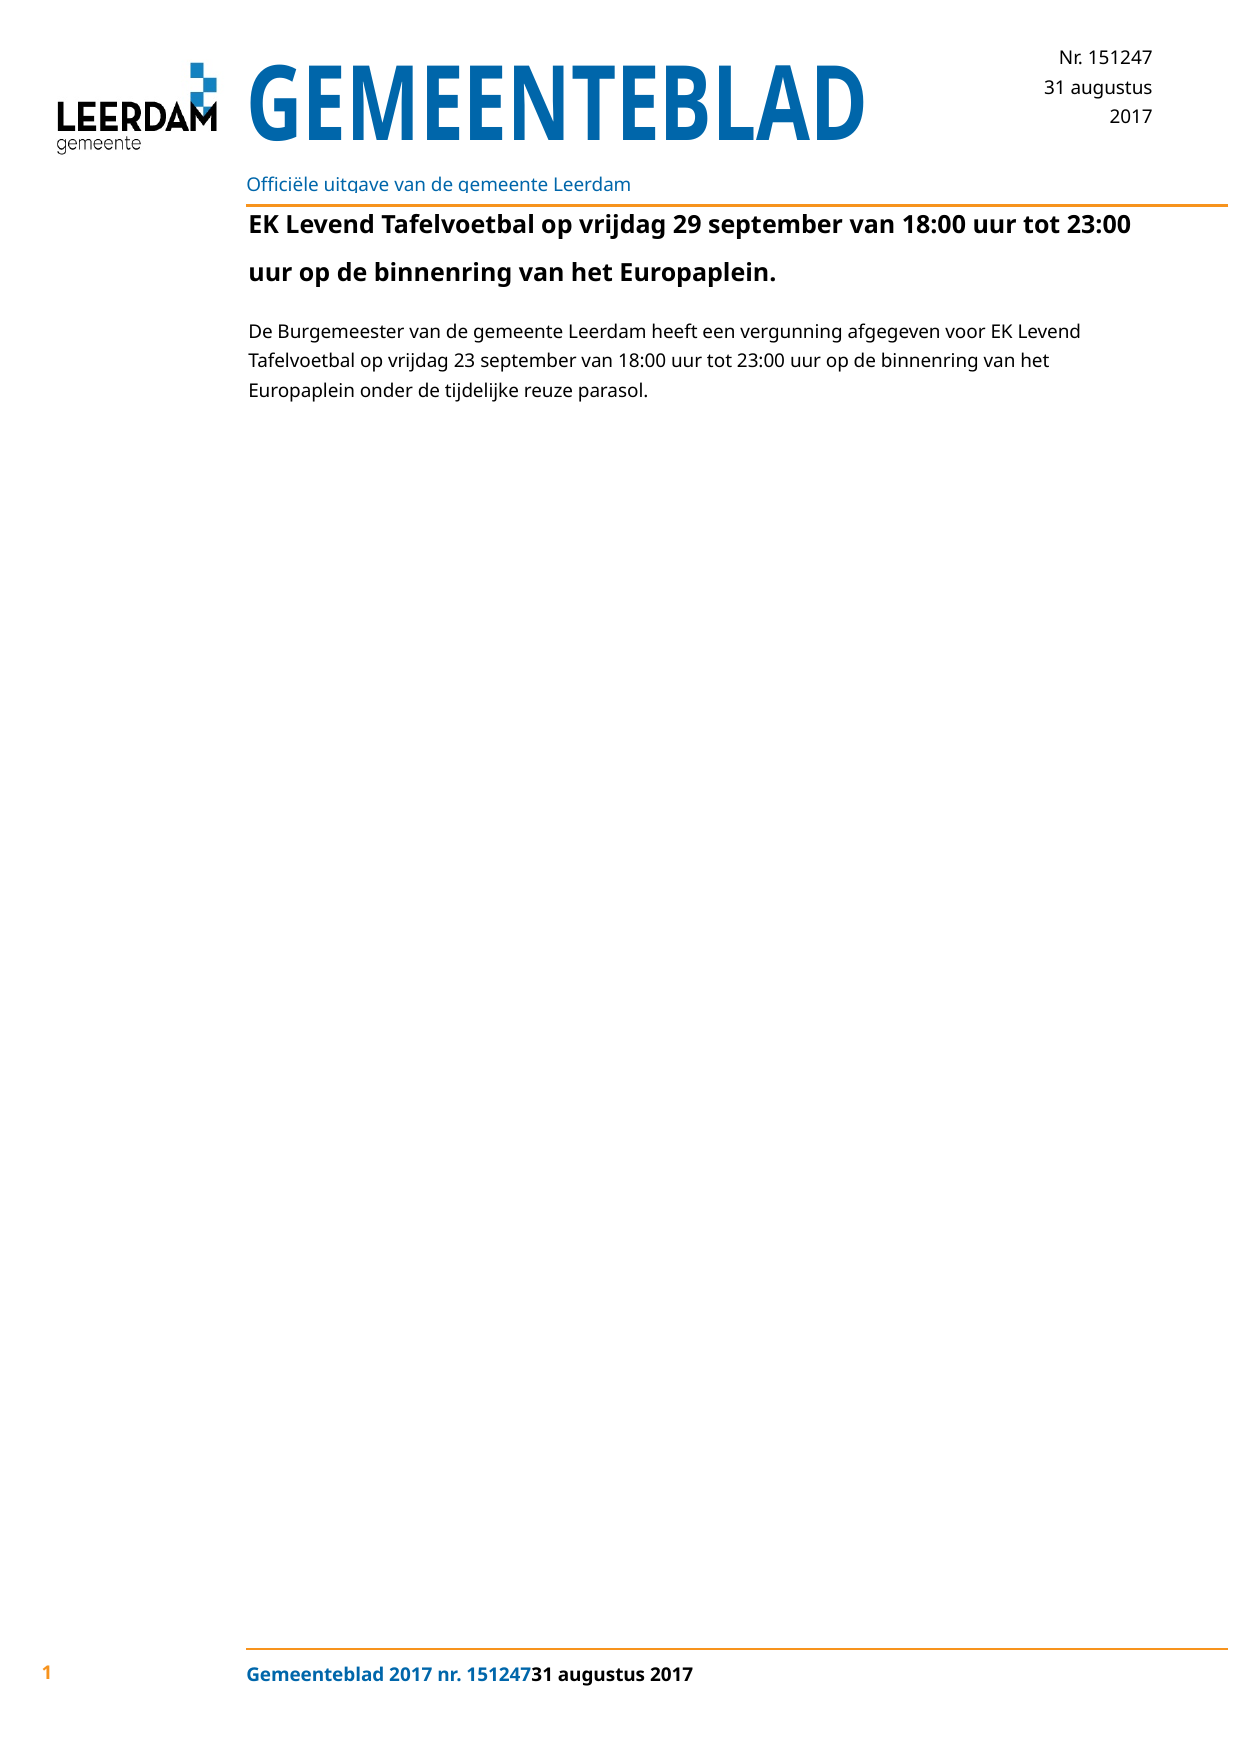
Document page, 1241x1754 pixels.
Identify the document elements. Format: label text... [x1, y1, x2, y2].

text De Burgemeester van de gemeente Leerdam heeft een vergunning afgegeven voor EK Levend Tafelvoetbal op vrijdag 23 september van 18:00 uur tot 23:00 uur op de binnenring van het Europaplein onder de tijdelijke reuze parasol. [248, 318, 1152, 403]
picture [41, 47, 231, 172]
text EK Levend Tafelvoetbal op vrijdag 29 september van 18:00 uur tot 23:00 uur op de binnenring van het Europaplein. [248, 207, 1152, 288]
